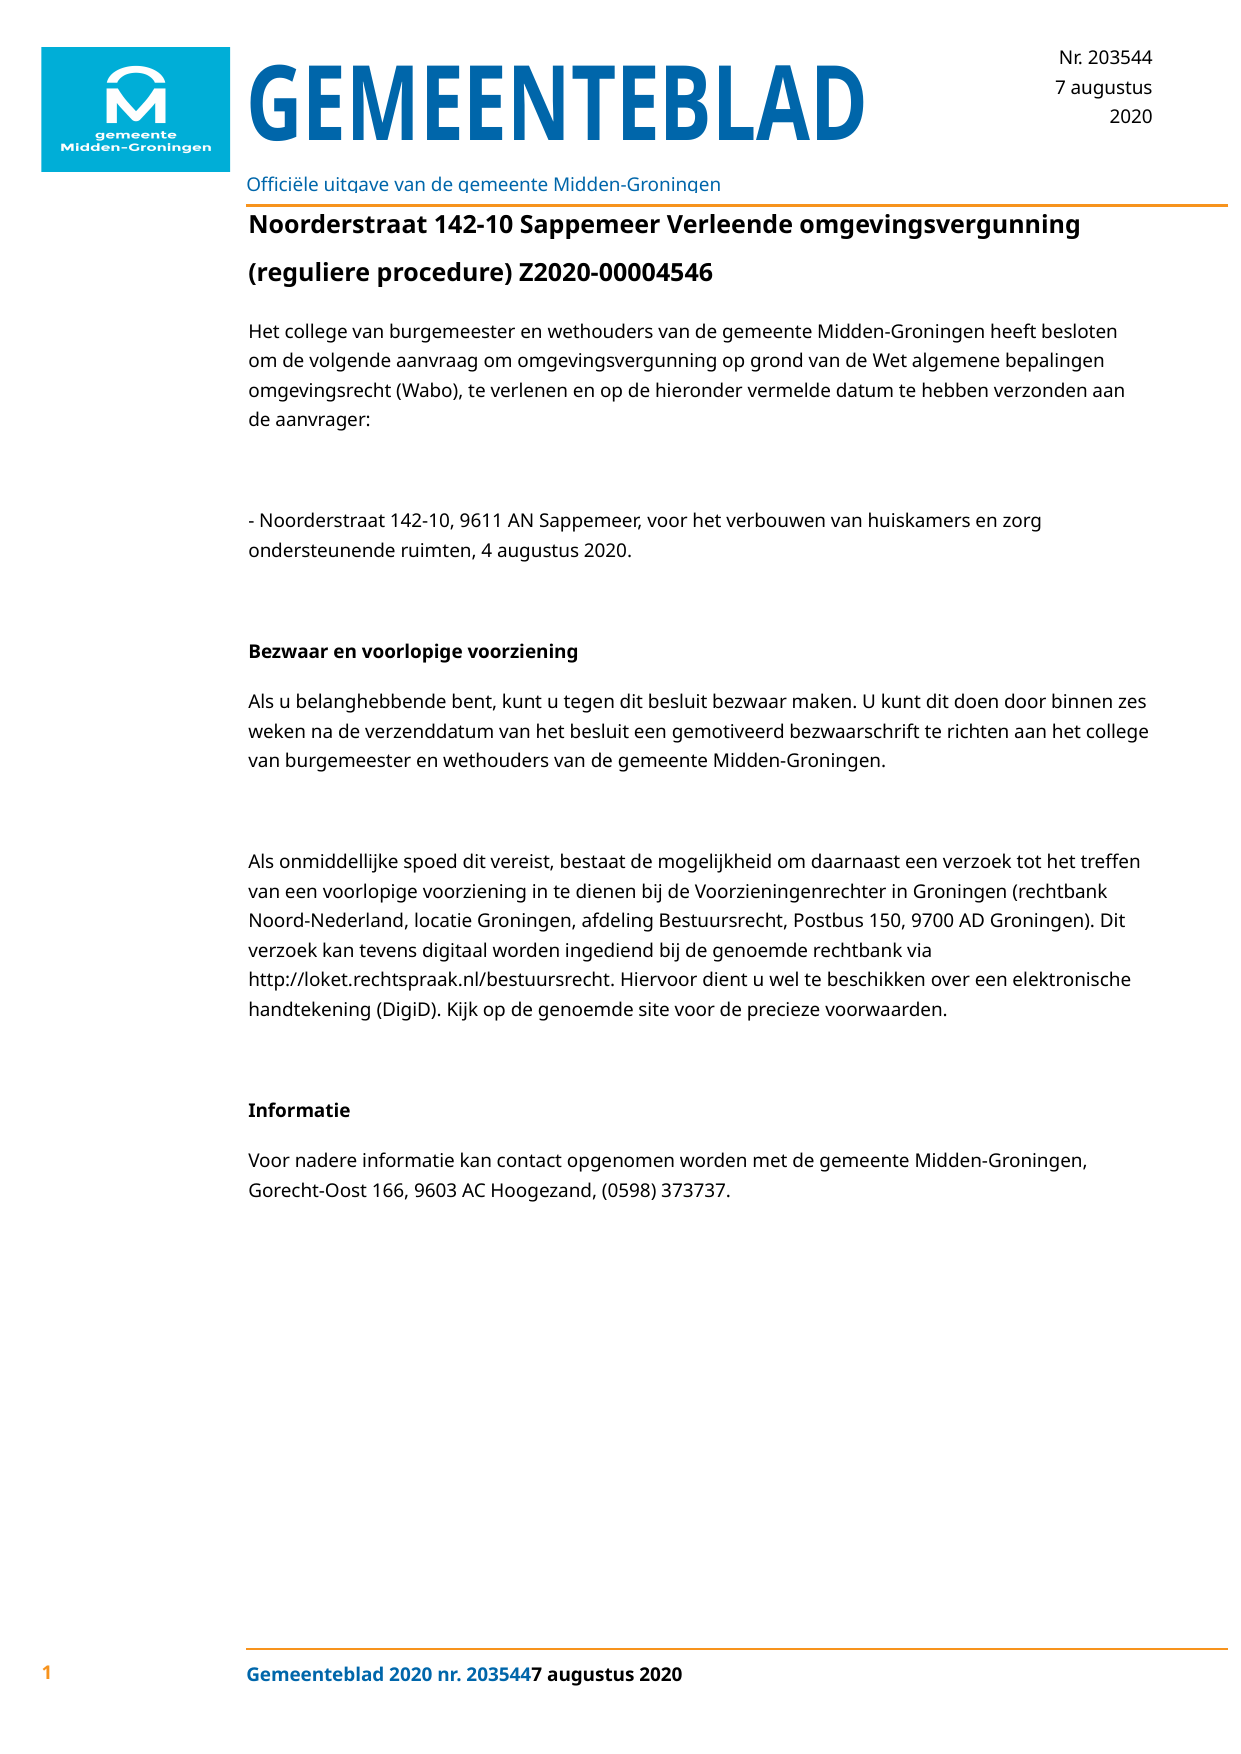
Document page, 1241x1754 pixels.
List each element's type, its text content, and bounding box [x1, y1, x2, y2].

text Voor nadere informatie kan contact opgenomen worden met de gemeente Midden-Groningen, Gorecht-Oost 166, 9603 AC Hoogezand, (0598) 373737. [248, 1147, 1152, 1203]
text Als onmiddellijke spoed dit vereist, bestaat de mogelijkheid om daarnaast een verzoek tot het treffen van een voorlopige voorziening in te dienen bij de Voorzieningenrechter in Groningen (rechtbank Noord-Nederland, locatie Groningen, afdeling Bestuursrecht, Postbus 150, 9700 AD Groningen). Dit verzoek kan tevens digitaal worden ingediend bij de genoemde rechtbank via http://loket.rechtspraak.nl/bestuursrecht. Hiervoor dient u wel te beschikken over een elektronische handtekening (DigiD). Kijk op de genoemde site voor de precieze voorwaarden. [248, 848, 1152, 1022]
text - Noorderstraat 142-10, 9611 AN Sappemeer, voor het verbouwen van huiskamers en zorg ondersteunende ruimten, 4 augustus 2020. [248, 507, 1152, 563]
text Noorderstraat 142-10 Sappemeer Verleende omgevingsvergunning (reguliere procedure) Z2020-00004546 [248, 207, 1152, 288]
picture [184, 146, 190, 153]
text Als u belanghebbende bent, kunt u tegen dit besluit bezwaar maken. U kunt dit doen door binnen zes weken na de verzenddatum van het besluit een gemotiveerd bezwaarschrift te richten aan het college van burgemeester en wethouders van de gemeente Midden-Groningen. [248, 688, 1152, 773]
text Het college van burgemeester en wethouders van de gemeente Midden-Groningen heeft besloten om de volgende aanvraag om omgevingsvergunning op grond van de Wet algemene bepalingen omgevingsrecht (Wabo), te verlenen en op de hieronder vermelde datum te hebben verzonden aan de aanvrager: [248, 318, 1152, 432]
text Bezwaar en voorlopige voorziening [248, 638, 1152, 664]
picture [108, 66, 164, 82]
picture [107, 89, 165, 122]
text Informatie [248, 1097, 1152, 1123]
